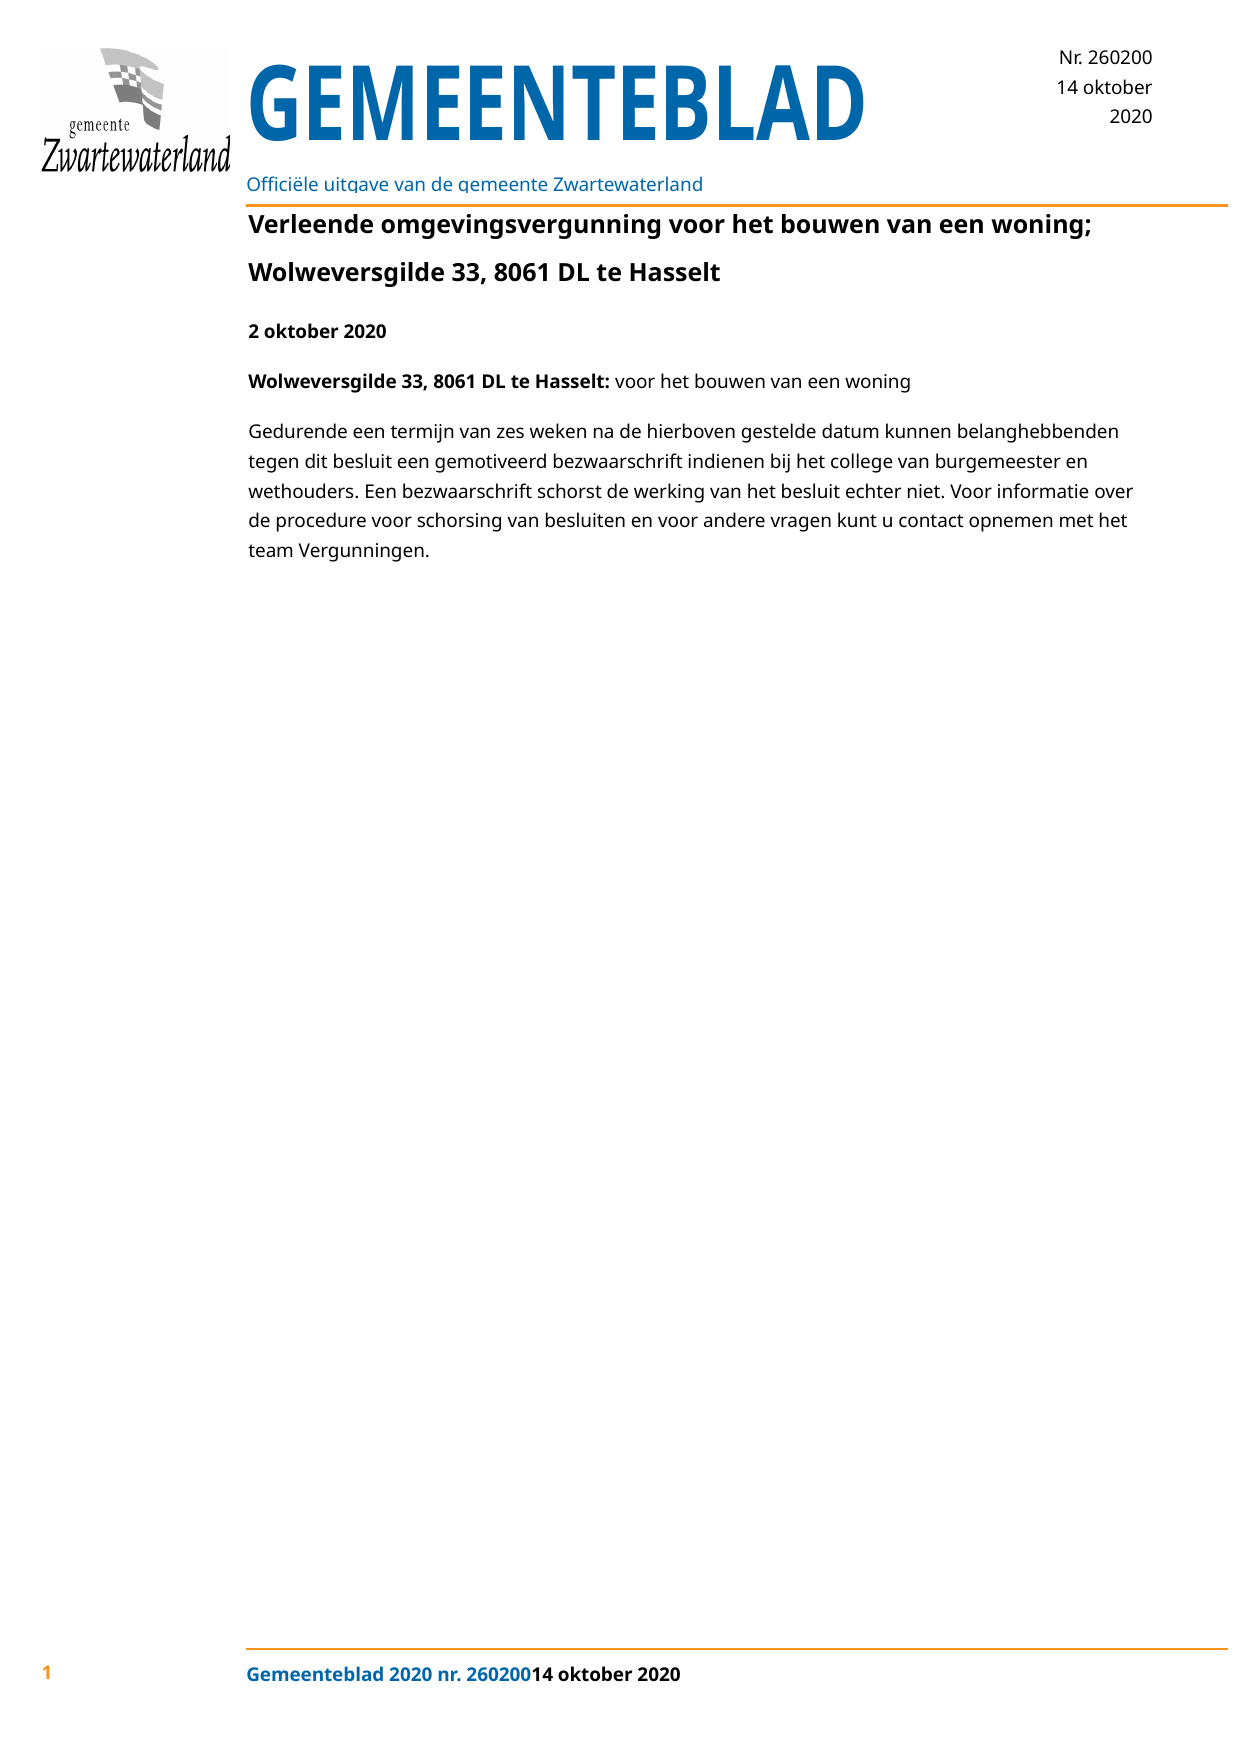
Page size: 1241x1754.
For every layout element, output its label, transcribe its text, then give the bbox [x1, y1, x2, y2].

text Wolweversgilde 33, 8061 DL te Hasselt: voor het bouwen van een woning [248, 368, 1152, 394]
text Gedurende een termijn van zes weken na de hierboven gestelde datum kunnen belanghebbenden tegen dit besluit een gemotiveerd bezwaarschrift indienen bij het college van burgemeester en wethouders. Een bezwaarschrift schorst de werking van het besluit echter niet. Voor informatie over de procedure voor schorsing van besluiten en voor andere vragen kunt u contact opnemen met het team Vergunningen. [248, 419, 1152, 563]
text 2 oktober 2020 [248, 318, 1152, 344]
text Verleende omgevingsvergunning voor het bouwen van een woning; Wolweversgilde 33, 8061 DL te Hasselt [248, 207, 1152, 288]
picture [41, 47, 231, 172]
